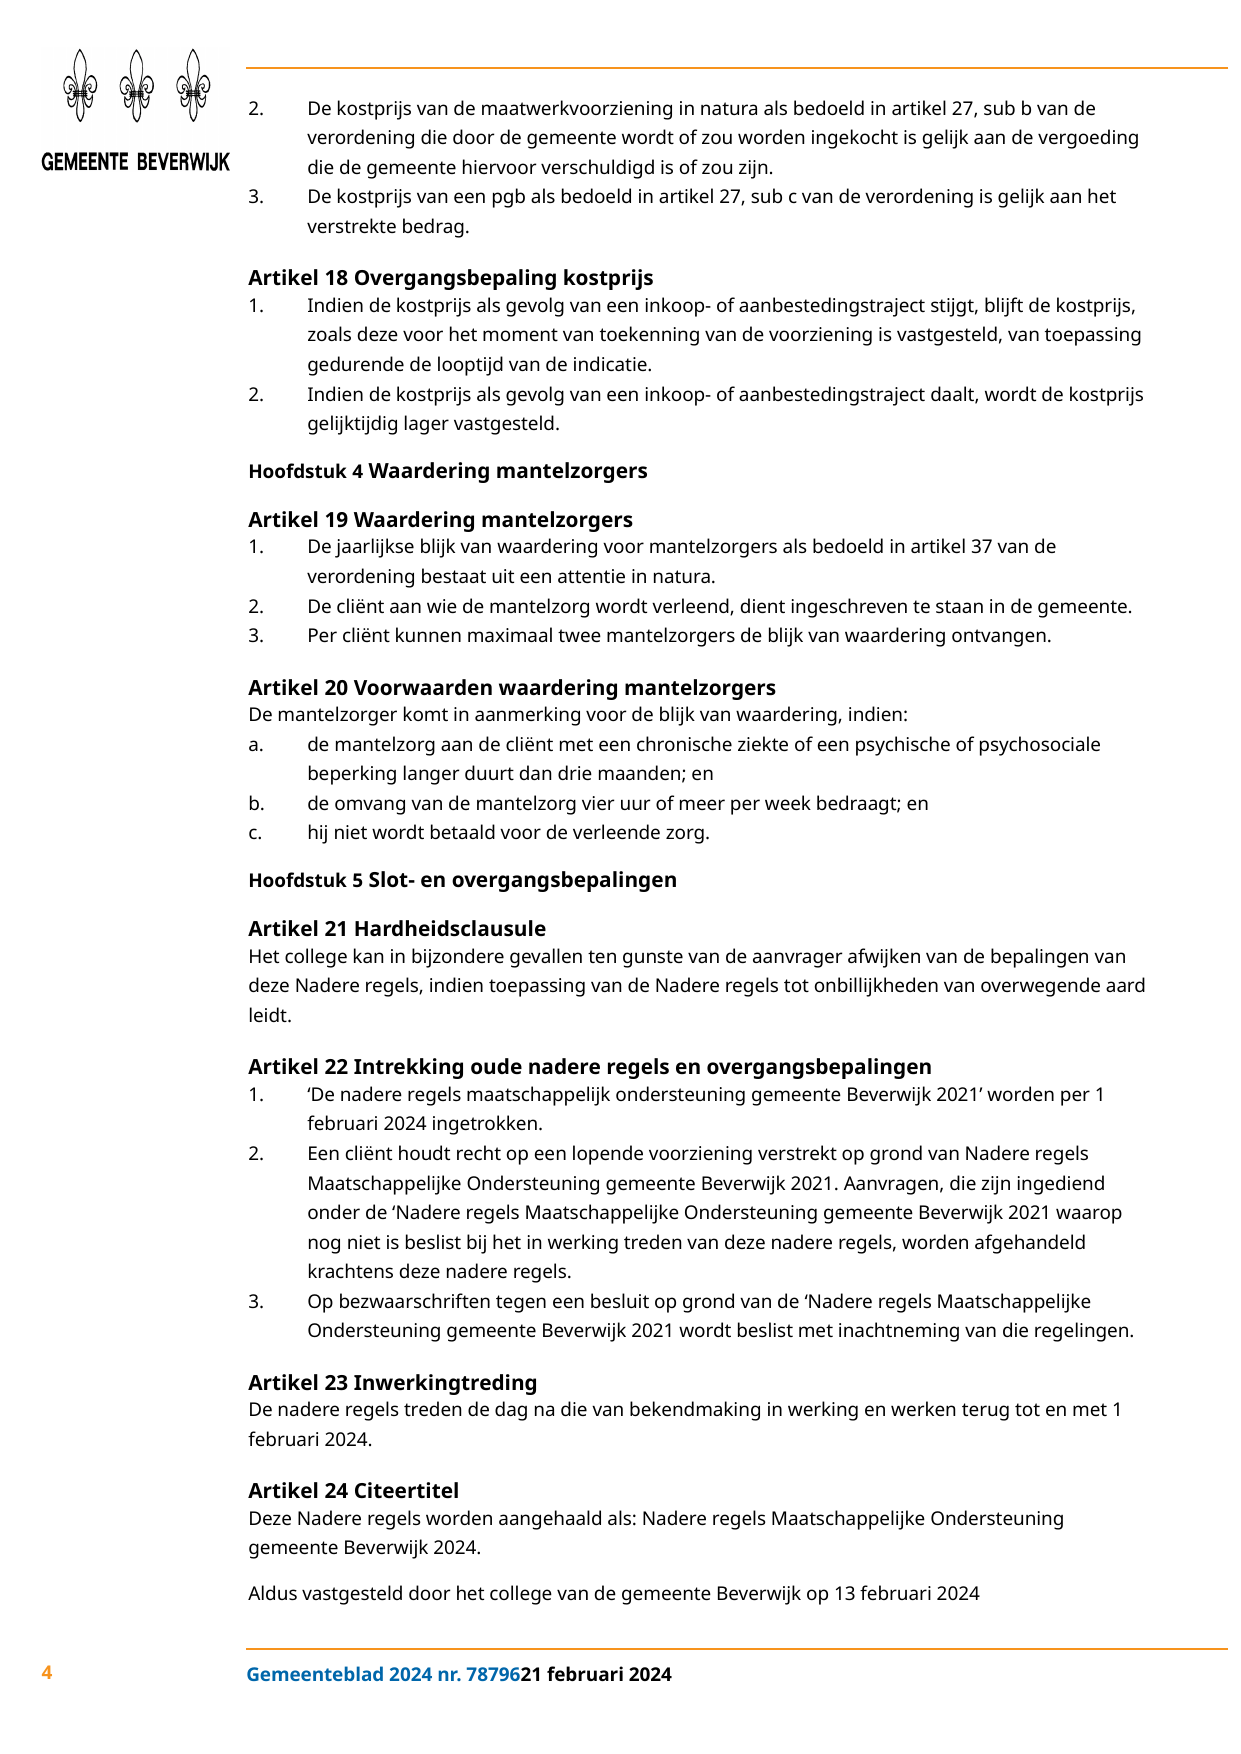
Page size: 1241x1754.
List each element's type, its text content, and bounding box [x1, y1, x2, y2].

list hij niet wordt betaald voor de verleende zorg. [248, 819, 1152, 845]
text Artikel 22 Intrekking oude nadere regels en overgangsbepalingen [248, 1052, 1152, 1081]
text Hoofdstuk 4 Waardering mantelzorgers [248, 456, 1152, 484]
text Deze Nadere regels worden aangehaald als: Nadere regels Maatschappelijke Ondersteuning gemeente Beverwijk 2024. [248, 1505, 1152, 1560]
text Artikel 20 Voorwaarden waardering mantelzorgers [248, 673, 1152, 701]
text Artikel 24 Citeertitel [248, 1476, 1152, 1505]
list ‘De nadere regels maatschappelijk ondersteuning gemeente Beverwijk 2021’ worden per 1 februari 2024 ingetrokken. [248, 1081, 1152, 1136]
list de mantelzorg aan de cliënt met een chronische ziekte of een psychische of psychosociale beperking langer duurt dan drie maanden; en [248, 731, 1152, 786]
text Artikel 21 Hardheidsclausule [248, 914, 1152, 943]
list de omvang van de mantelzorg vier uur of meer per week bedraagt; en [248, 790, 1152, 816]
list Op bezwaarschriften tegen een besluit op grond van de ‘Nadere regels Maatschappelijke Ondersteuning gemeente Beverwijk 2021 wordt beslist met inachtneming van die regelingen. [248, 1288, 1152, 1343]
list Indien de kostprijs als gevolg van een inkoop- of aanbestedingstraject daalt, wordt de kostprijs gelijktijdig lager vastgesteld. [248, 381, 1152, 436]
text Artikel 19 Waardering mantelzorgers [248, 505, 1152, 534]
list De cliënt aan wie de mantelzorg wordt verleend, dient ingeschreven te staan in de gemeente. [248, 593, 1152, 618]
list Een cliënt houdt recht op een lopende voorziening verstrekt op grond van Nadere regels Maatschappelijke Ondersteuning gemeente Beverwijk 2021. Aanvragen, die zijn ingediend onder de ‘Nadere regels Maatschappelijke Ondersteuning gemeente Beverwijk 2021 waarop nog niet is beslist bij het in werking treden van deze nadere regels, worden afgehandeld krachtens deze nadere regels. [248, 1140, 1152, 1284]
list Indien de kostprijs als gevolg van een inkoop- of aanbestedingstraject stijgt, blijft de kostprijs, zoals deze voor het moment van toekenning van de voorziening is vastgesteld, van toepassing gedurende de looptijd van de indicatie. [248, 292, 1152, 377]
text Het college kan in bijzondere gevallen ten gunste van de aanvrager afwijken van de bepalingen van deze Nadere regels, indien toepassing van de Nadere regels tot onbillijkheden van overwegende aard leidt. [248, 943, 1152, 1028]
list De kostprijs van een pgb als bedoeld in artikel 27, sub c van de verordening is gelijk aan het verstrekte bedrag. [248, 183, 1152, 239]
text Aldus vastgesteld door het college van de gemeente Beverwijk op 13 februari 2024 [248, 1580, 1152, 1606]
text Hoofdstuk 5 Slot- en overgangsbepalingen [248, 865, 1152, 894]
text Artikel 18 Overgangsbepaling kostprijs [248, 263, 1152, 292]
text De nadere regels treden de dag na die van bekendmaking in werking en werken terug tot en met 1 februari 2024. [248, 1396, 1152, 1452]
list Per cliënt kunnen maximaal twee mantelzorgers de blijk van waardering ontvangen. [248, 622, 1152, 648]
picture [41, 47, 231, 172]
text Artikel 23 Inwerkingtreding [248, 1368, 1152, 1396]
list De jaarlijkse blijk van waardering voor mantelzorgers als bedoeld in artikel 37 van de verordening bestaat uit een attentie in natura. [248, 534, 1152, 589]
list De kostprijs van de maatwerkvoorziening in natura als bedoeld in artikel 27, sub b van de verordening die door de gemeente wordt of zou worden ingekocht is gelijk aan de vergoeding die de gemeente hiervoor verschuldigd is of zou zijn. [248, 95, 1152, 180]
text De mantelzorger komt in aanmerking voor de blijk van waardering, indien: [248, 701, 1152, 727]
